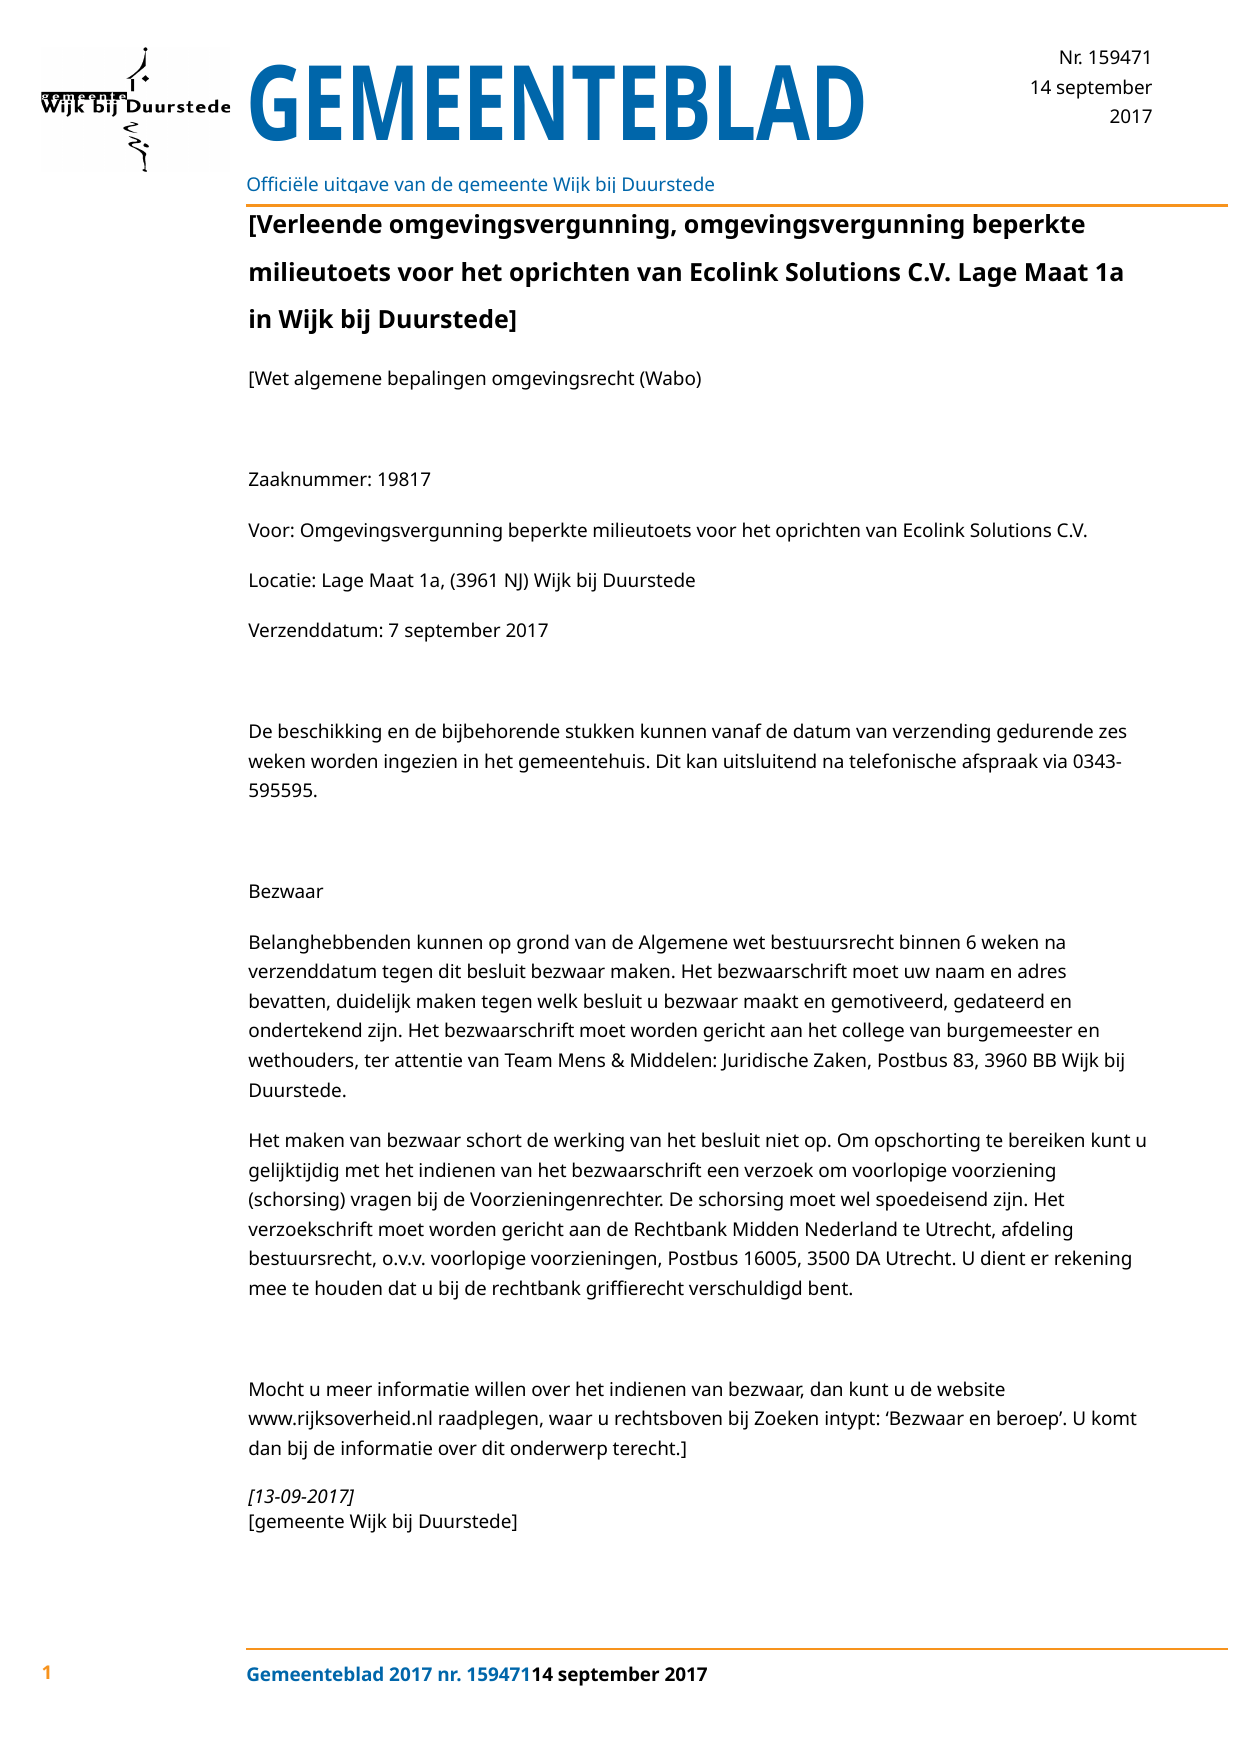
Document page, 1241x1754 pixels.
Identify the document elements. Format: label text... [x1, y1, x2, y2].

text [Verleende omgevingsvergunning, omgevingsvergunning beperkte milieutoets voor het oprichten van Ecolink Solutions C.V. Lage Maat 1a in Wijk bij Duurstede] [248, 207, 1152, 336]
text [13-09-2017] [248, 1483, 1152, 1509]
text Het maken van bezwaar schort de werking van het besluit niet op. Om opschorting te bereiken kunt u gelijktijdig met het indienen van het bezwaarschrift een verzoek om voorlopige voorziening (schorsing) vragen bij de Voorzieningenrechter. De schorsing moet wel spoedeisend zijn. Het verzoekschrift moet worden gericht aan de Rechtbank Midden Nederland te Utrecht, afdeling bestuursrecht, o.v.v. voorlopige voorzieningen, Postbus 16005, 3500 DA Utrecht. U dient er rekening mee te houden dat u bij de rechtbank griffierecht verschuldigd bent. [248, 1127, 1152, 1301]
text Locatie: Lage Maat 1a, (3961 NJ) Wijk bij Duurstede [248, 567, 1152, 593]
text Belanghebbenden kunnen op grond van de Algemene wet bestuursrecht binnen 6 weken na verzenddatum tegen dit besluit bezwaar maken. Het bezwaarschrift moet uw naam en adres bevatten, duidelijk maken tegen welk besluit u bezwaar maakt en gemotiveerd, gedateerd en ondertekend zijn. Het bezwaarschrift moet worden gericht aan het college van burgemeester en wethouders, ter attentie van Team Mens & Middelen: Juridische Zaken, Postbus 83, 3960 BB Wijk bij Duurstede. [248, 929, 1152, 1102]
text Voor: Omgevingsvergunning beperkte milieutoets voor het oprichten van Ecolink Solutions C.V. [248, 517, 1152, 542]
text [gemeente Wijk bij Duurstede] [248, 1509, 1152, 1534]
text Mocht u meer informatie willen over het indienen van bezwaar, dan kunt u de website www.rijksoverheid.nl raadplegen, waar u rechtsboven bij Zoeken intypt: ‘Bezwaar en beroep’. U komt dan bij de informatie over dit onderwerp terecht.] [248, 1376, 1152, 1461]
text Bezwaar [248, 878, 1152, 904]
text Verzenddatum: 7 september 2017 [248, 618, 1152, 643]
text De beschikking en de bijbehorende stukken kunnen vanaf de datum van verzending gedurende zes weken worden ingezien in het gemeentehuis. Dit kan uitsluitend na telefonische afspraak via 0343-595595. [248, 718, 1152, 803]
text [Wet algemene bepalingen omgevingsrecht (Wabo) [248, 366, 1152, 391]
picture [41, 47, 231, 172]
text Zaaknummer: 19817 [248, 466, 1152, 492]
